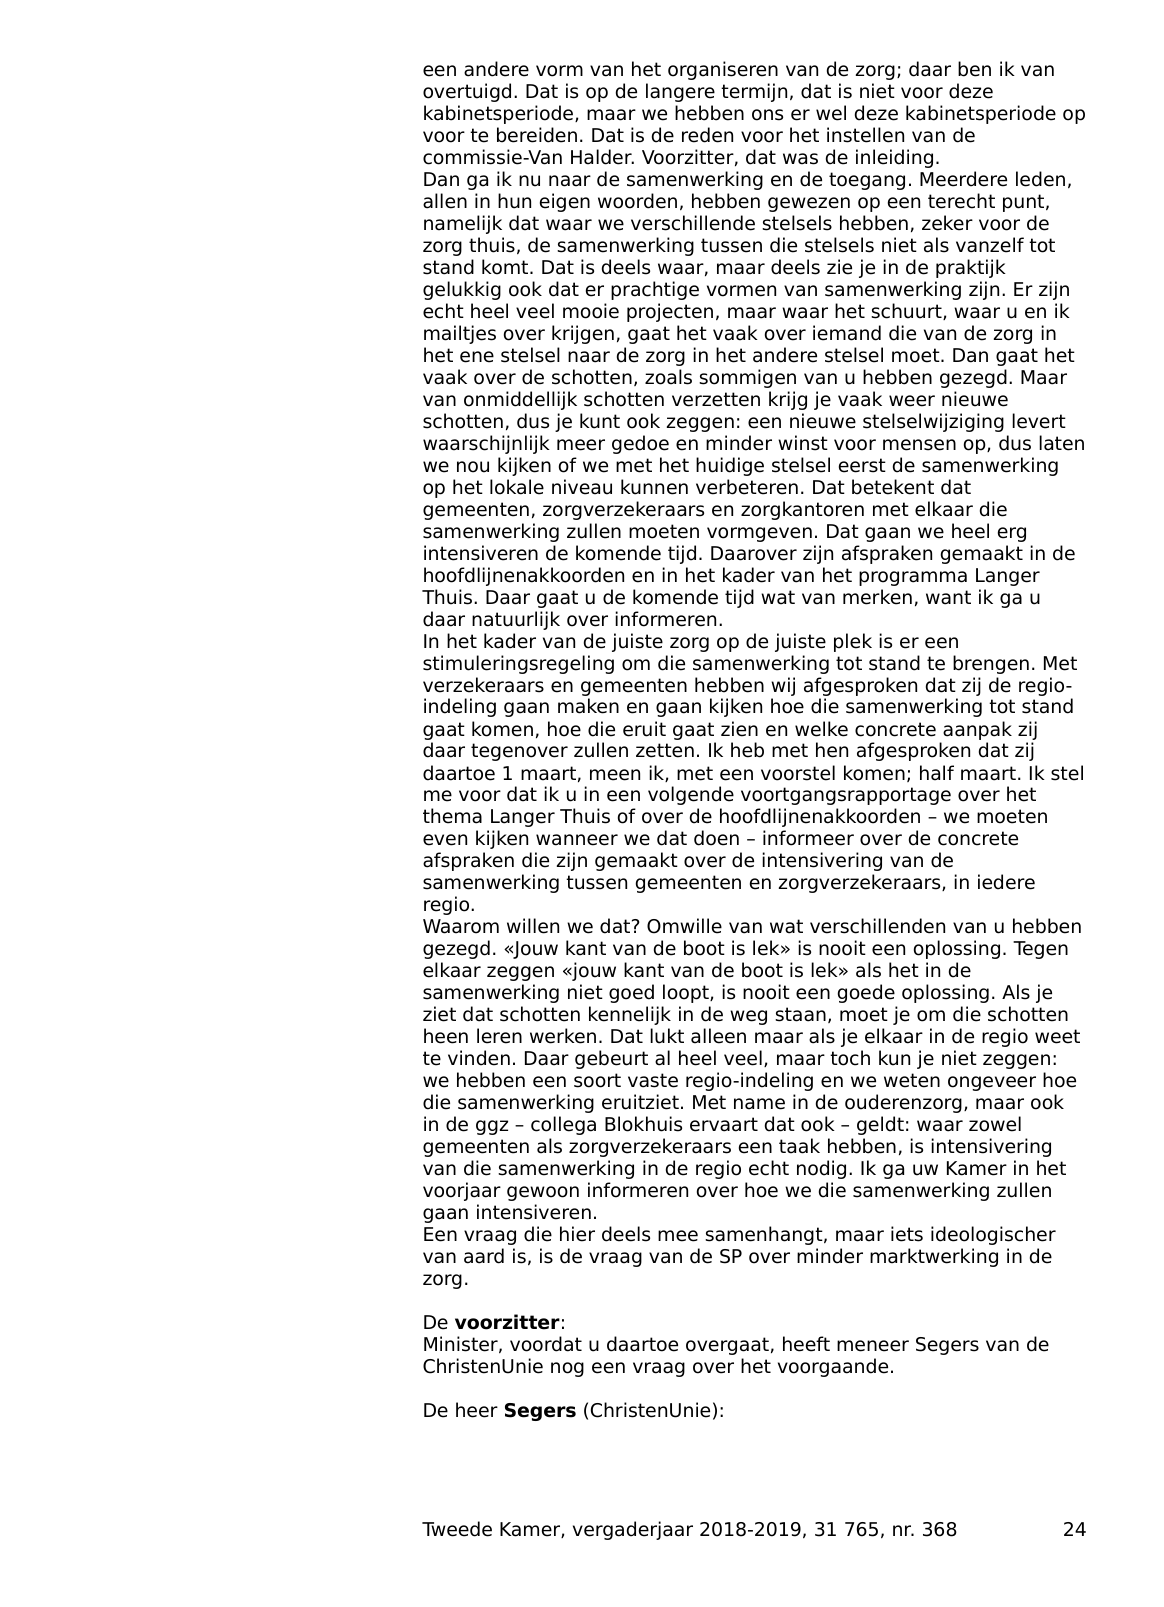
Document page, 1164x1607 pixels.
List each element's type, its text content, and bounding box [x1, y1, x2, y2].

text De voorzitter: [422, 1312, 1087, 1334]
text De heer Segers (ChristenUnie): [422, 1400, 1087, 1422]
text Een vraag die hier deels mee samenhangt, maar iets ideologischer van aard is, is de vraag van de SP over minder marktwerking in de zorg. [422, 1224, 1087, 1290]
text een andere vorm van het organiseren van de zorg; daar ben ik van overtuigd. Dat is op de langere termijn, dat is niet voor deze kabinetsperiode, maar we hebben ons er wel deze kabinetsperiode op voor te bereiden. Dat is de reden voor het instellen van de commissie-Van Halder. Voorzitter, dat was de inleiding. [422, 59, 1087, 169]
text Minister, voordat u daartoe overgaat, heeft meneer Segers van de ChristenUnie nog een vraag over het voorgaande. [422, 1334, 1087, 1378]
text Waarom willen we dat? Omwille van wat verschillenden van u hebben gezegd. «Jouw kant van de boot is lek» is nooit een oplossing. Tegen elkaar zeggen «jouw kant van de boot is lek» als het in de samenwerking niet goed loopt, is nooit een goede oplossing. Als je ziet dat schotten kennelijk in de weg staan, moet je om die schotten heen leren werken. Dat lukt alleen maar als je elkaar in de regio weet te vinden. Daar gebeurt al heel veel, maar toch kun je niet zeggen: we hebben een soort vaste regio-indeling en we weten ongeveer hoe die samenwerking eruitziet. Met name in de ouderenzorg, maar ook in de ggz – collega Blokhuis ervaart dat ook – geldt: waar zowel gemeenten als zorgverzekeraars een taak hebben, is intensivering van die samenwerking in de regio echt nodig. Ik ga uw Kamer in het voorjaar gewoon informeren over hoe we die samenwerking zullen gaan intensiveren. [422, 916, 1087, 1224]
text Dan ga ik nu naar de samenwerking en de toegang. Meerdere leden, allen in hun eigen woorden, hebben gewezen op een terecht punt, namelijk dat waar we verschillende stelsels hebben, zeker voor de zorg thuis, de samenwerking tussen die stelsels niet als vanzelf tot stand komt. Dat is deels waar, maar deels zie je in de praktijk gelukkig ook dat er prachtige vormen van samenwerking zijn. Er zijn echt heel veel mooie projecten, maar waar het schuurt, waar u en ik mailtjes over krijgen, gaat het vaak over iemand die van de zorg in het ene stelsel naar de zorg in het andere stelsel moet. Dan gaat het vaak over de schotten, zoals sommigen van u hebben gezegd. Maar van onmiddellijk schotten verzetten krijg je vaak weer nieuwe schotten, dus je kunt ook zeggen: een nieuwe stelselwijziging levert waarschijnlijk meer gedoe en minder winst voor mensen op, dus laten we nou kijken of we met het huidige stelsel eerst de samenwerking op het lokale niveau kunnen verbeteren. Dat betekent dat gemeenten, zorgverzekeraars en zorgkantoren met elkaar die samenwerking zullen moeten vormgeven. Dat gaan we heel erg intensiveren de komende tijd. Daarover zijn afspraken gemaakt in de hoofdlijnenakkoorden en in het kader van het programma Langer Thuis. Daar gaat u de komende tijd wat van merken, want ik ga u daar natuurlijk over informeren. [422, 169, 1087, 631]
text In het kader van de juiste zorg op de juiste plek is er een stimuleringsregeling om die samenwerking tot stand te brengen. Met verzekeraars en gemeenten hebben wij afgesproken dat zij de regio-indeling gaan maken en gaan kijken hoe die samenwerking tot stand gaat komen, hoe die eruit gaat zien en welke concrete aanpak zij daar tegenover zullen zetten. Ik heb met hen afgesproken dat zij daartoe 1 maart, meen ik, met een voorstel komen; half maart. Ik stel me voor dat ik u in een volgende voortgangsrapportage over het thema Langer Thuis of over de hoofdlijnenakkoorden – we moeten even kijken wanneer we dat doen – informeer over de concrete afspraken die zijn gemaakt over de intensivering van de samenwerking tussen gemeenten en zorgverzekeraars, in iedere regio. [422, 631, 1087, 916]
